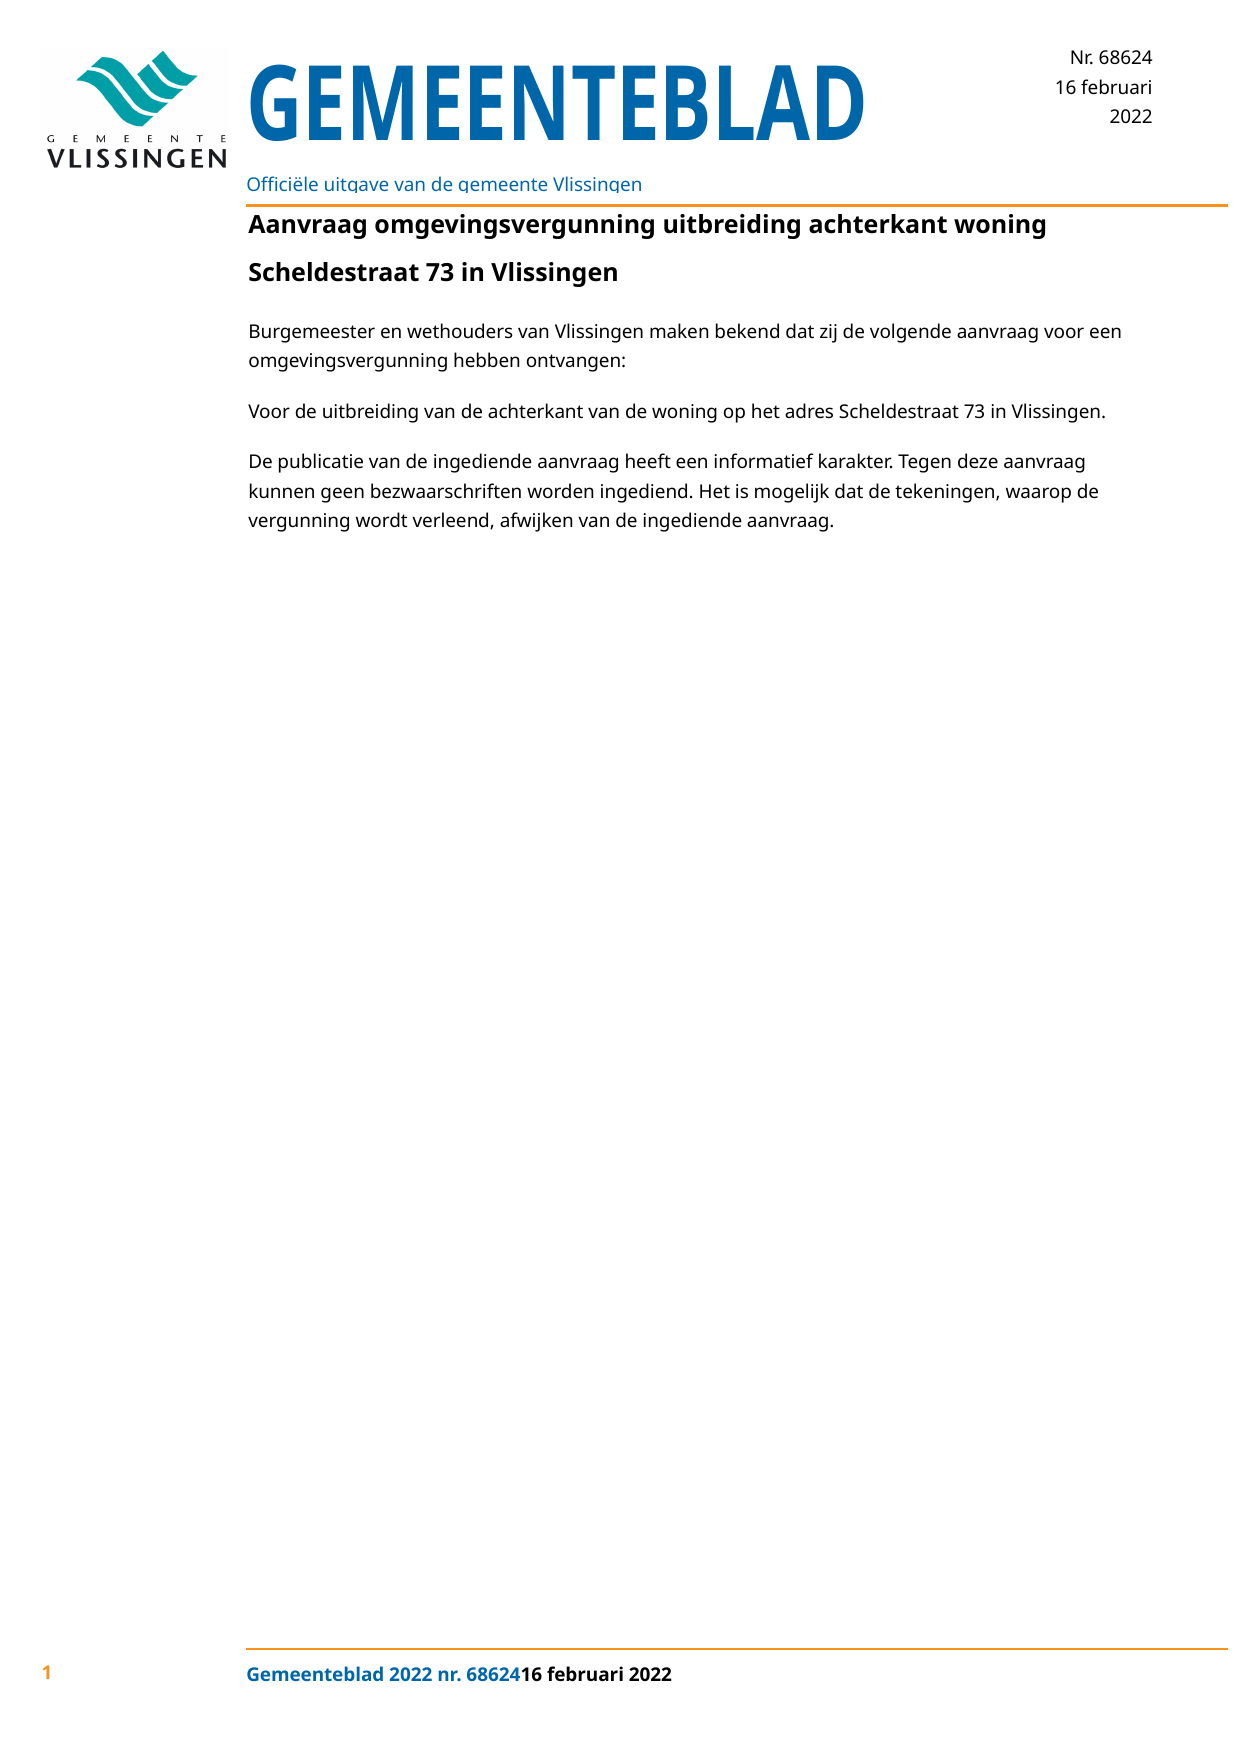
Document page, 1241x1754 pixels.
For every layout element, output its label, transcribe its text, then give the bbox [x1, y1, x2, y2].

text De publicatie van de ingediende aanvraag heeft een informatief karakter. Tegen deze aanvraag kunnen geen bezwaarschriften worden ingediend. Het is mogelijk dat de tekeningen, waarop de vergunning wordt verleend, afwijken van de ingediende aanvraag. [248, 448, 1152, 533]
text Burgemeester en wethouders van Vlissingen maken bekend dat zij de volgende aanvraag voor een omgevingsvergunning hebben ontvangen: [248, 318, 1152, 373]
text Aanvraag omgevingsvergunning uitbreiding achterkant woning Scheldestraat 73 in Vlissingen [248, 207, 1152, 288]
text Voor de uitbreiding van de achterkant van de woning op het adres Scheldestraat 73 in Vlissingen. [248, 398, 1152, 424]
picture [41, 47, 231, 172]
